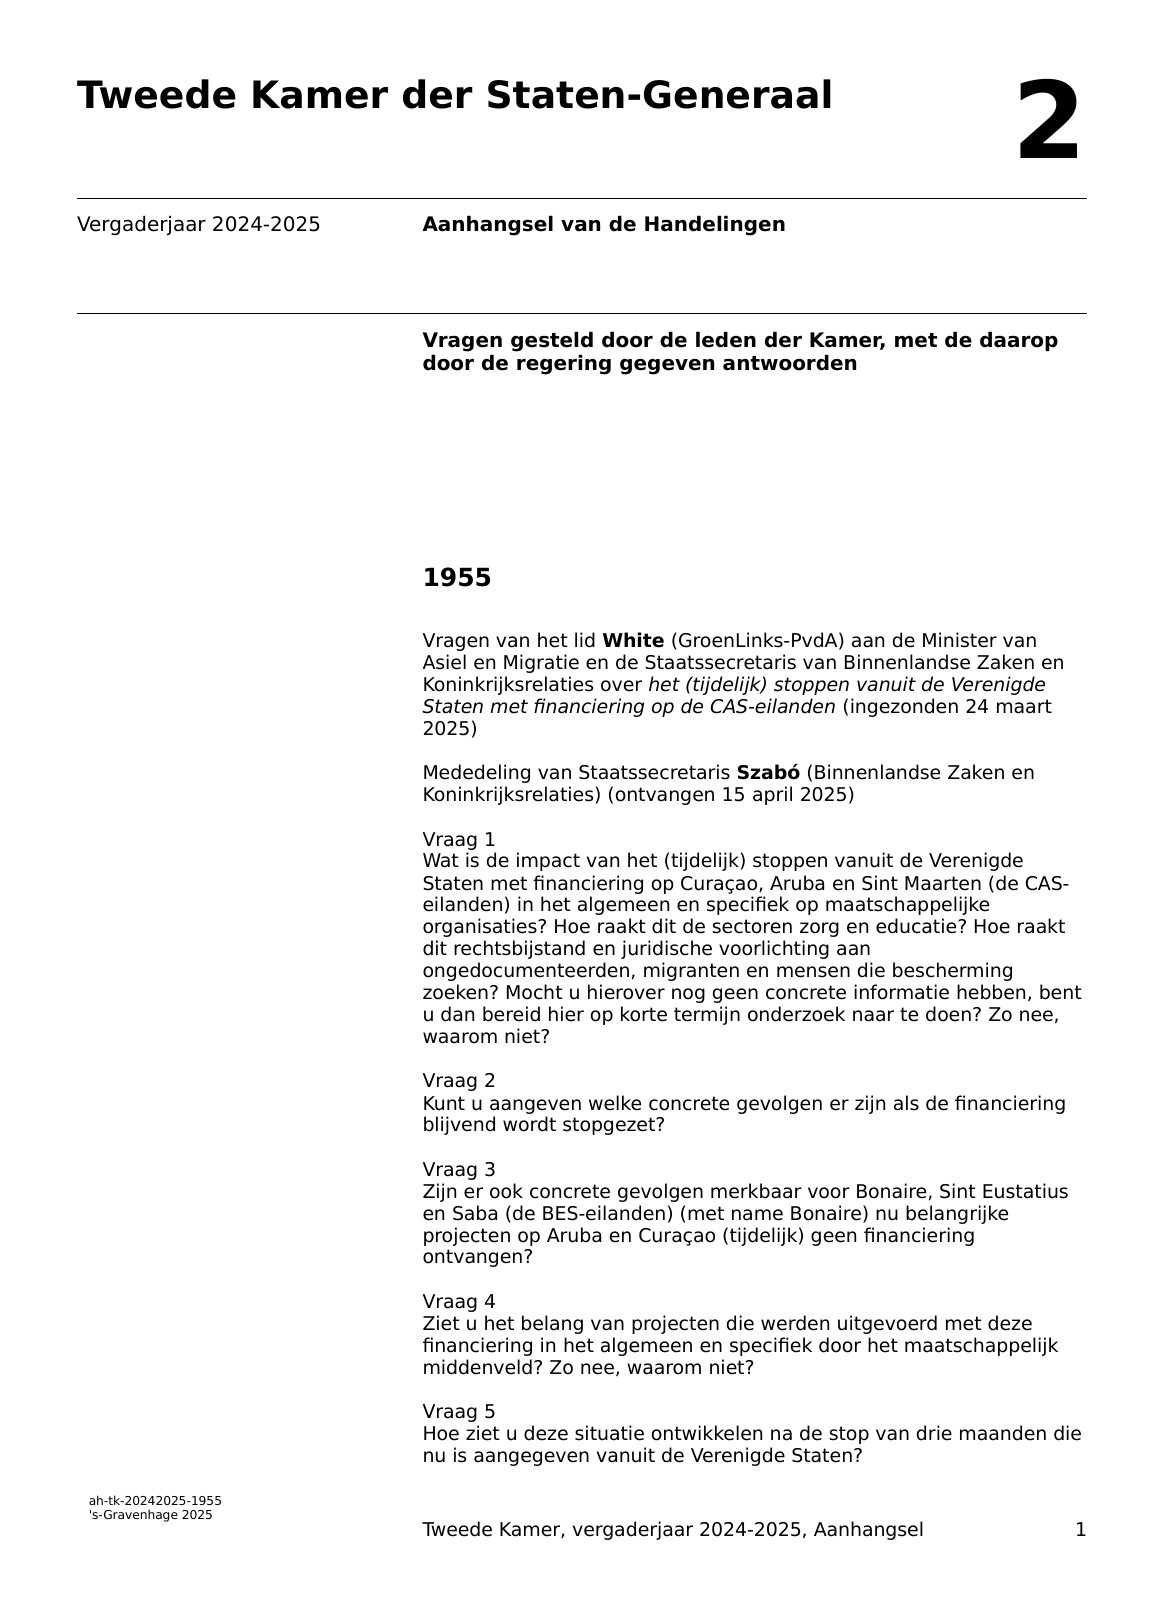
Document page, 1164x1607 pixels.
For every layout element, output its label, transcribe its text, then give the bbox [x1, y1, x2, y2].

text Zijn er ook concrete gevolgen merkbaar voor Bonaire, Sint Eustatius en Saba (de BES-eilanden) (met name Bonaire) nu belangrijke projecten op Aruba en Curaçao (tijdelijk) geen financiering ontvangen? [422, 1181, 1087, 1268]
text Ziet u het belang van projecten die werden uitgevoerd met deze financiering in het algemeen en specifiek door het maatschappelijk middenveld? Zo nee, waarom niet? [422, 1313, 1087, 1378]
text 1955 [422, 563, 1087, 592]
text Hoe ziet u deze situatie ontwikkelen na de stop van drie maanden die nu is aangegeven vanuit de Verenigde Staten? [422, 1423, 1087, 1467]
table_cell Aanhangsel van de Handelingen [422, 199, 1087, 313]
text Vragen van het lid White (GroenLinks-PvdA) aan de Minister van Asiel en Migratie en de Staatssecretaris van Binnenlandse Zaken en Koninkrijksrelaties over het (tijdelijk) stoppen vanuit de Verenigde Staten met financiering op de CAS-eilanden (ingezonden 24 maart 2025) [422, 630, 1087, 740]
text ah-tk-20242025-1955 [88, 1494, 323, 1508]
text Mededeling van Staatssecretaris Szabó (Binnenlandse Zaken en Koninkrijksrelaties) (ontvangen 15 april 2025) [422, 762, 1087, 806]
text Vraag 2 [422, 1070, 1087, 1092]
text Vraag 1 [422, 828, 1087, 850]
text Wat is de impact van het (tijdelijk) stoppen vanuit de Verenigde Staten met financiering op Curaçao, Aruba en Sint Maarten (de CAS-eilanden) in het algemeen en specifiek op maatschappelijke organisaties? Hoe raakt dit de sectoren zorg en educatie? Hoe raakt dit rechtsbijstand en juridische voorlichting aan ongedocumenteerden, migranten en mensen die bescherming zoeken? Mocht u hierover nog geen concrete informatie hebben, bent u dan bereid hier op korte termijn onderzoek naar te doen? Zo nee, waarom niet? [422, 850, 1087, 1048]
text Vraag 4 [422, 1291, 1087, 1313]
table_cell Vergaderjaar 2024-2025 [77, 199, 422, 313]
table_header 2 [886, 59, 1087, 198]
text Vraag 5 [422, 1401, 1087, 1423]
table_cell Vragen gesteld door de leden der Kamer, met de daarop door de regering gegeven antwoorden [422, 314, 1087, 375]
text 's-Gravenhage 2025 [88, 1508, 323, 1522]
text Vraag 3 [422, 1158, 1087, 1181]
table_header Tweede Kamer der Staten-Generaal [77, 59, 886, 198]
text Kunt u aangeven welke concrete gevolgen er zijn als de financiering blijvend wordt stopgezet? [422, 1092, 1087, 1136]
table_cell [77, 314, 422, 375]
